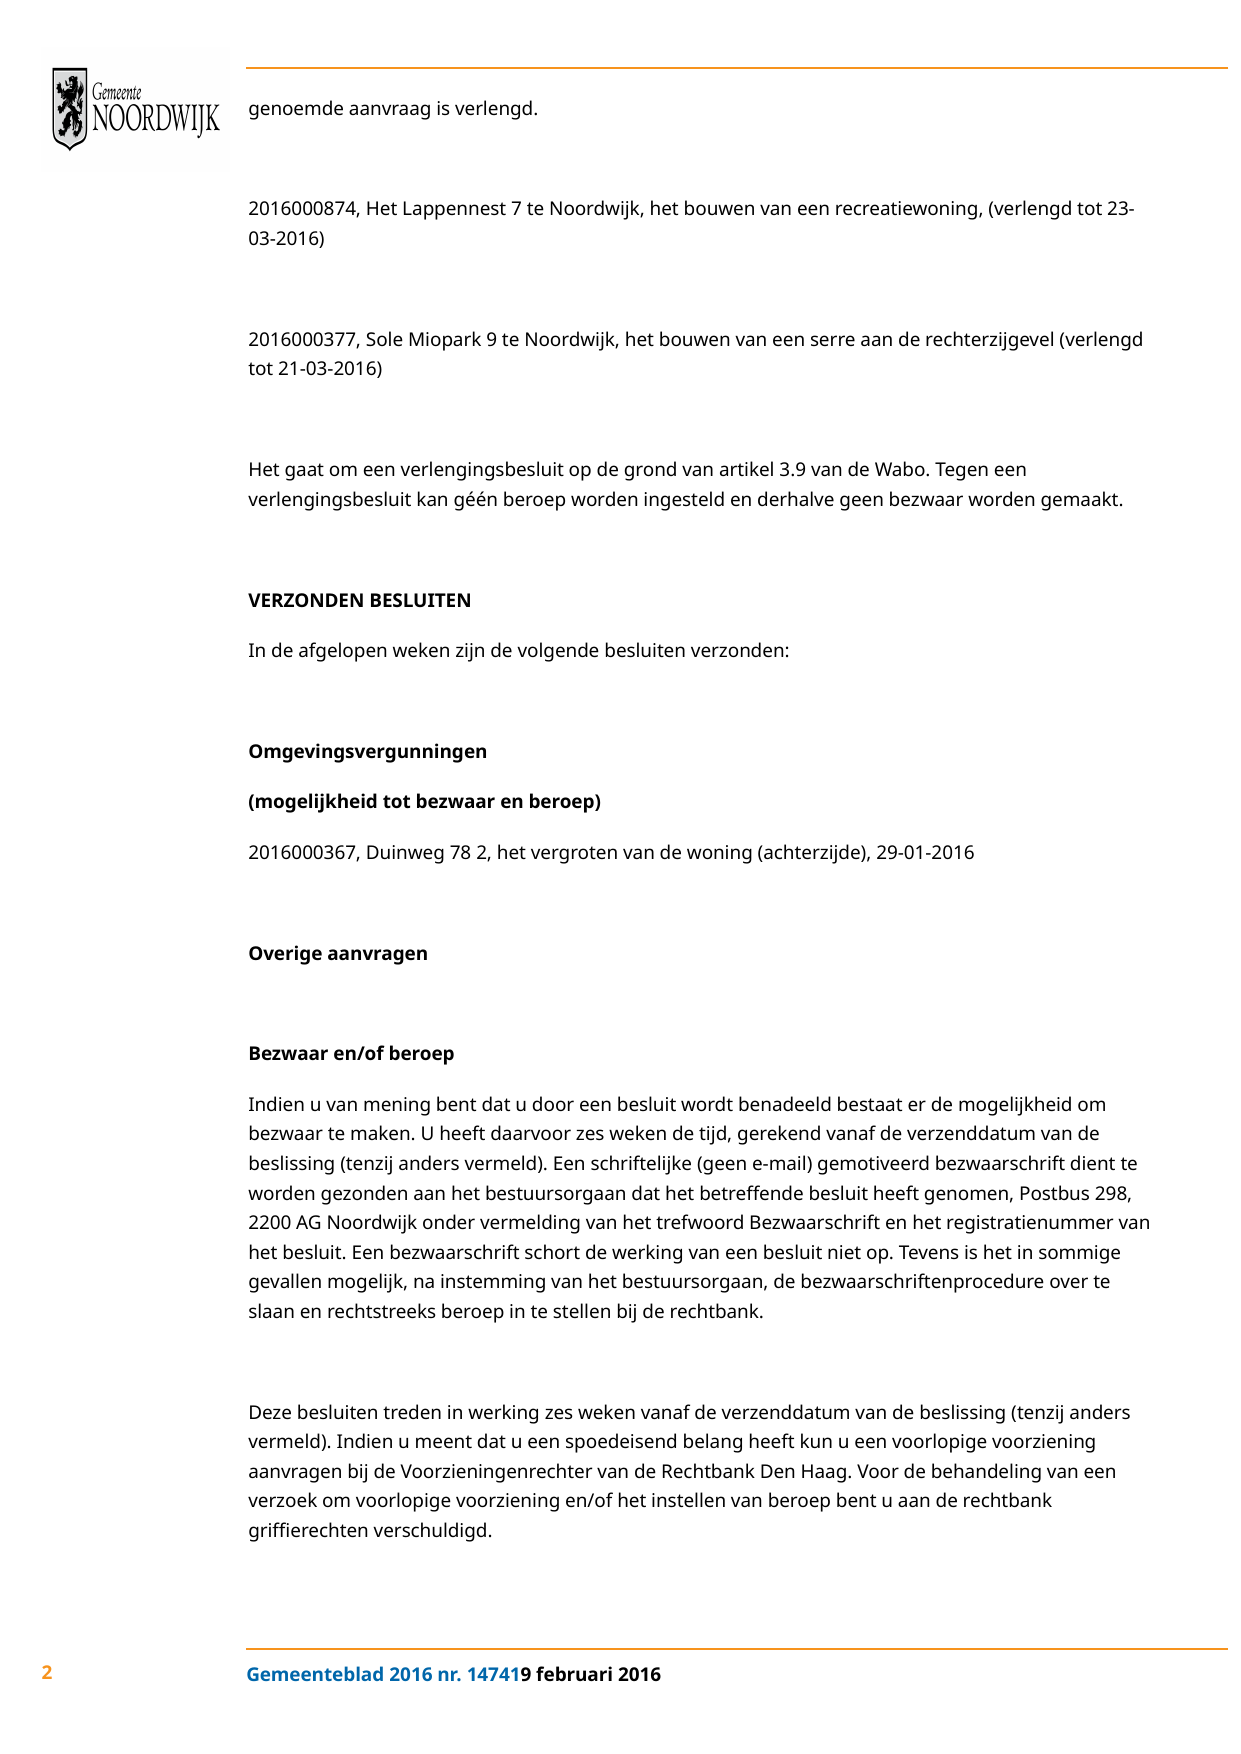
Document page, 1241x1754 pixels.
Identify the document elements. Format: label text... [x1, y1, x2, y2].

text genoemde aanvraag is verlengd. [248, 95, 1152, 121]
text 2016000367, Duinweg 78 2, het vergroten van de woning (achterzijde), 29-01-2016 [248, 839, 1152, 865]
text (mogelijkheid tot bezwaar en beroep) [248, 788, 1152, 814]
text 2016000874, Het Lappennest 7 te Noordwijk, het bouwen van een recreatiewoning, (verlengd tot 23-03-2016) [248, 196, 1152, 251]
picture [41, 47, 231, 172]
text Bezwaar en/of beroep [248, 1041, 1152, 1066]
text 2016000377, Sole Miopark 9 te Noordwijk, het bouwen van een serre aan de rechterzijgevel (verlengd tot 21-03-2016) [248, 326, 1152, 381]
text Omgevingsvergunningen [248, 738, 1152, 764]
text Overige aanvragen [248, 940, 1152, 966]
text Indien u van mening bent dat u door een besluit wordt benadeeld bestaat er de mogelijkheid om bezwaar te maken. U heeft daarvoor zes weken de tijd, gerekend vanaf de verzenddatum van de beslissing (tenzij anders vermeld). Een schriftelijke (geen e-mail) gemotiveerd bezwaarschrift dient te worden gezonden aan het bestuursorgaan dat het betreffende besluit heeft genomen, Postbus 298, 2200 AG Noordwijk onder vermelding van het trefwoord Bezwaarschrift en het registratienummer van het besluit. Een bezwaarschrift schort de werking van een besluit niet op. Tevens is het in sommige gevallen mogelijk, na instemming van het bestuursorgaan, de bezwaarschriftenprocedure over te slaan en rechtstreeks beroep in te stellen bij de rechtbank. [248, 1091, 1152, 1324]
text In de afgelopen weken zijn de volgende besluiten verzonden: [248, 637, 1152, 663]
text Deze besluiten treden in werking zes weken vanaf de verzenddatum van de beslissing (tenzij anders vermeld). Indien u meent dat u een spoedeisend belang heeft kun u een voorlopige voorziening aanvragen bij de Voorzieningenrechter van de Rechtbank Den Haag. Voor de behandeling van een verzoek om voorlopige voorziening en/of het instellen van beroep bent u aan de rechtbank griffierechten verschuldigd. [248, 1399, 1152, 1543]
text VERZONDEN BESLUITEN [248, 587, 1152, 613]
text Het gaat om een verlengingsbesluit op de grond van artikel 3.9 van de Wabo. Tegen een verlengingsbesluit kan géén beroep worden ingesteld en derhalve geen bezwaar worden gemaakt. [248, 456, 1152, 512]
